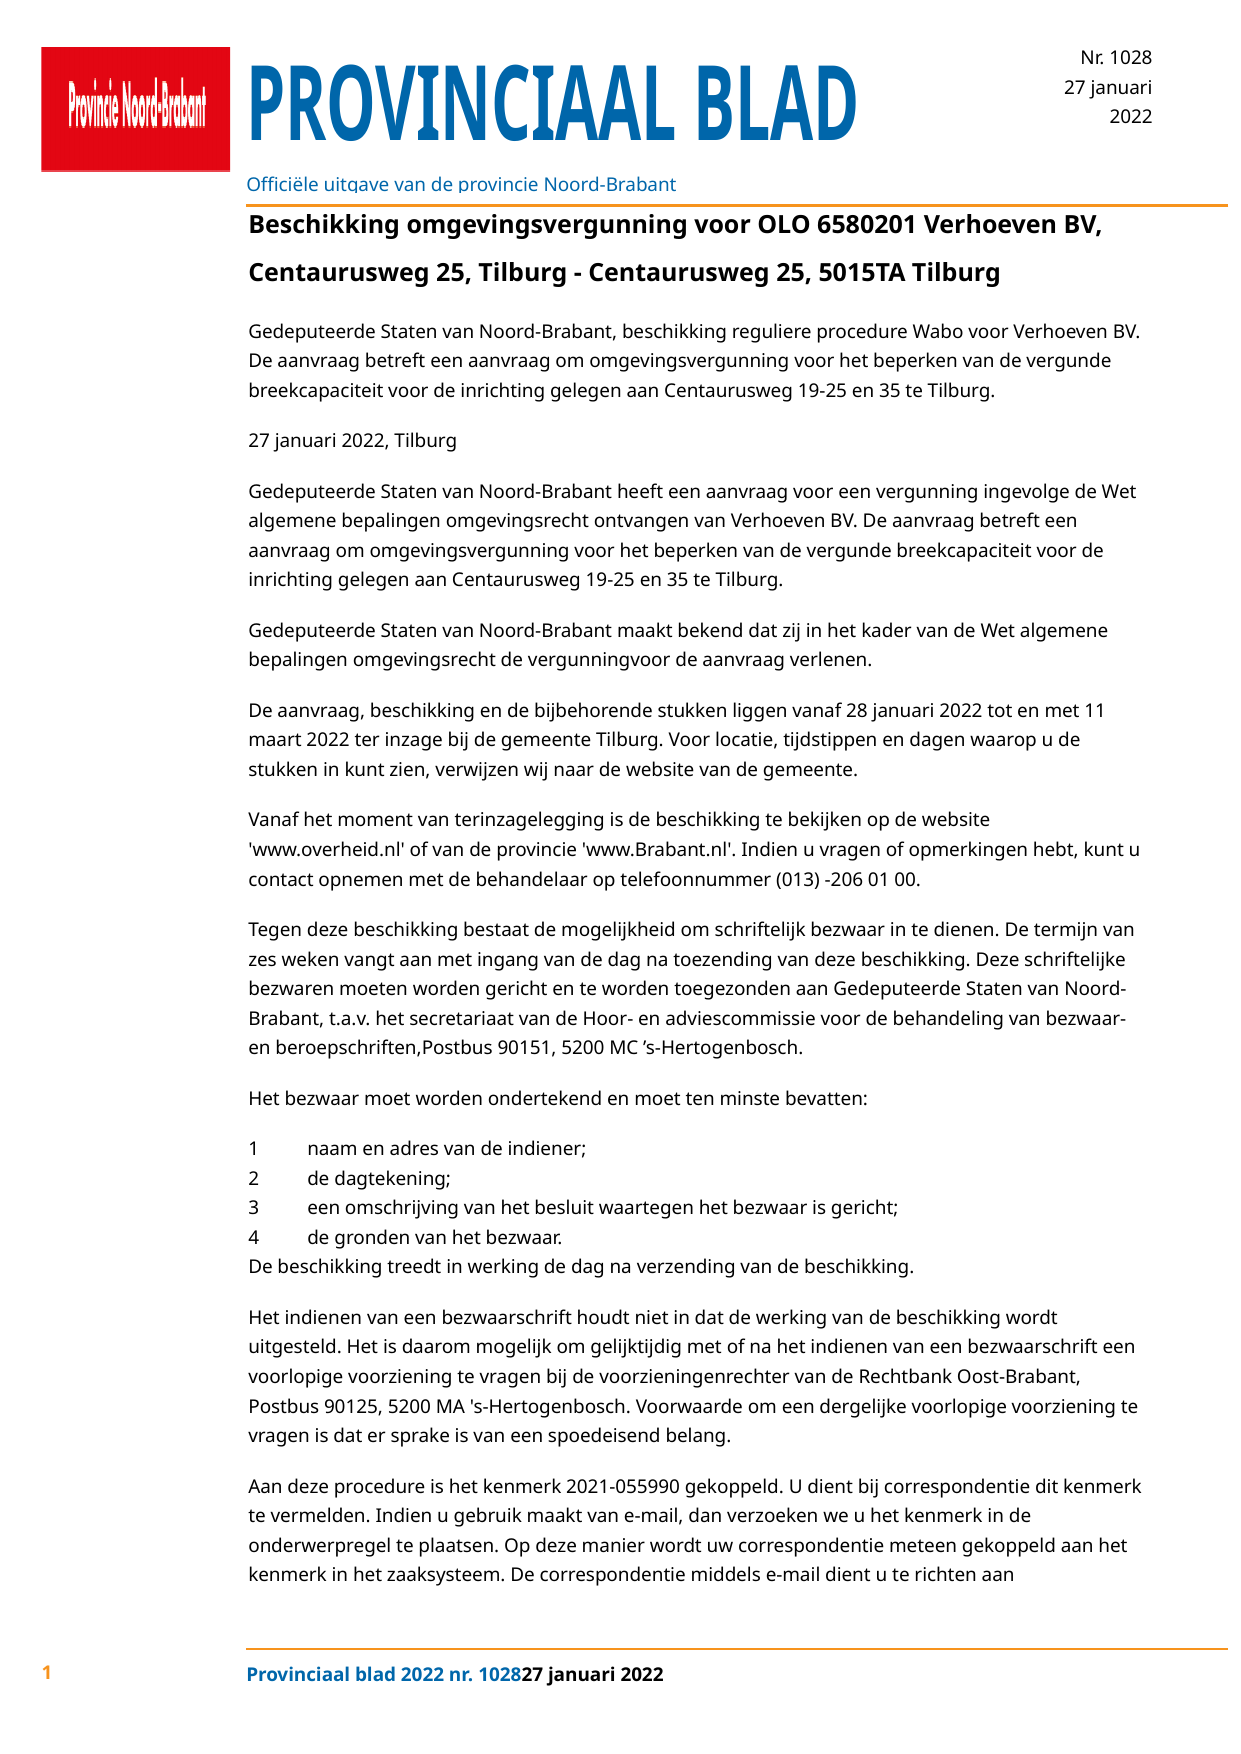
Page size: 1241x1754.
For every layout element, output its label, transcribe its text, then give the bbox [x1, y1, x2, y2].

list een omschrijving van het besluit waartegen het bezwaar is gericht; [248, 1194, 1152, 1220]
text Gedeputeerde Staten van Noord-Brabant, beschikking reguliere procedure Wabo voor Verhoeven BV. De aanvraag betreft een aanvraag om omgevingsvergunning voor het beperken van de vergunde breekcapaciteit voor de inrichting gelegen aan Centaurusweg 19-25 en 35 te Tilburg. [248, 318, 1152, 403]
text Het bezwaar moet worden ondertekend en moet ten minste bevatten: [248, 1085, 1152, 1111]
text Vanaf het moment van terinzagelegging is de beschikking te bekijken op de website 'www.overheid.nl' of van de provincie 'www.Brabant.nl'. Indien u vragen of opmerkingen hebt, kunt u contact opnemen met de behandelaar op telefoonnummer (013) -206 01 00. [248, 807, 1152, 892]
list naam en adres van de indiener; [248, 1135, 1152, 1161]
text De aanvraag, beschikking en de bijbehorende stukken liggen vanaf 28 januari 2022 tot en met 11 maart 2022 ter inzage bij de gemeente Tilburg. Voor locatie, tijdstippen en dagen waarop u de stukken in kunt zien, verwijzen wij naar de website van de gemeente. [248, 697, 1152, 782]
text 27 januari 2022, Tilburg [248, 427, 1152, 453]
text Beschikking omgevingsvergunning voor OLO 6580201 Verhoeven BV, Centaurusweg 25, Tilburg - Centaurusweg 25, 5015TA Tilburg [248, 207, 1152, 288]
text Aan deze procedure is het kenmerk 2021-055990 gekoppeld. U dient bij correspondentie dit kenmerk te vermelden. Indien u gebruik maakt van e-mail, dan verzoeken we u het kenmerk in de onderwerpregel te plaatsen. Op deze manier wordt uw correspondentie meteen gekoppeld aan het kenmerk in het zaaksysteem. De correspondentie middels e-mail dient u te richten aan [248, 1473, 1152, 1587]
list de dagtekening; [248, 1165, 1152, 1191]
picture [41, 47, 231, 172]
text Gedeputeerde Staten van Noord-Brabant maakt bekend dat zij in het kader van de Wet algemene bepalingen omgevingsrecht de vergunningvoor de aanvraag verlenen. [248, 617, 1152, 672]
text Het indienen van een bezwaarschrift houdt niet in dat de werking van de beschikking wordt uitgesteld. Het is daarom mogelijk om gelijktijdig met of na het indienen van een bezwaarschrift een voorlopige voorziening te vragen bij de voorzieningenrechter van de Rechtbank Oost-Brabant, Postbus 90125, 5200 MA 's-Hertogenbosch. Voorwaarde om een dergelijke voorlopige voorziening te vragen is dat er sprake is van een spoedeisend belang. [248, 1304, 1152, 1448]
text Gedeputeerde Staten van Noord-Brabant heeft een aanvraag voor een vergunning ingevolge de Wet algemene bepalingen omgevingsrecht ontvangen van Verhoeven BV. De aanvraag betreft een aanvraag om omgevingsvergunning voor het beperken van de vergunde breekcapaciteit voor de inrichting gelegen aan Centaurusweg 19-25 en 35 te Tilburg. [248, 478, 1152, 592]
text Tegen deze beschikking bestaat de mogelijkheid om schriftelijk bezwaar in te dienen. De termijn van zes weken vangt aan met ingang van de dag na toezending van deze beschikking. Deze schriftelijke bezwaren moeten worden gericht en te worden toegezonden aan Gedeputeerde Staten van Noord-Brabant, t.a.v. het secretariaat van de Hoor- en adviescommissie voor de behandeling van bezwaar- en beroepschriften,Postbus 90151, 5200 MC ’s-Hertogenbosch. [248, 916, 1152, 1060]
text De beschikking treedt in werking de dag na verzending van de beschikking. [248, 1254, 1152, 1279]
list de gronden van het bezwaar. [248, 1224, 1152, 1250]
